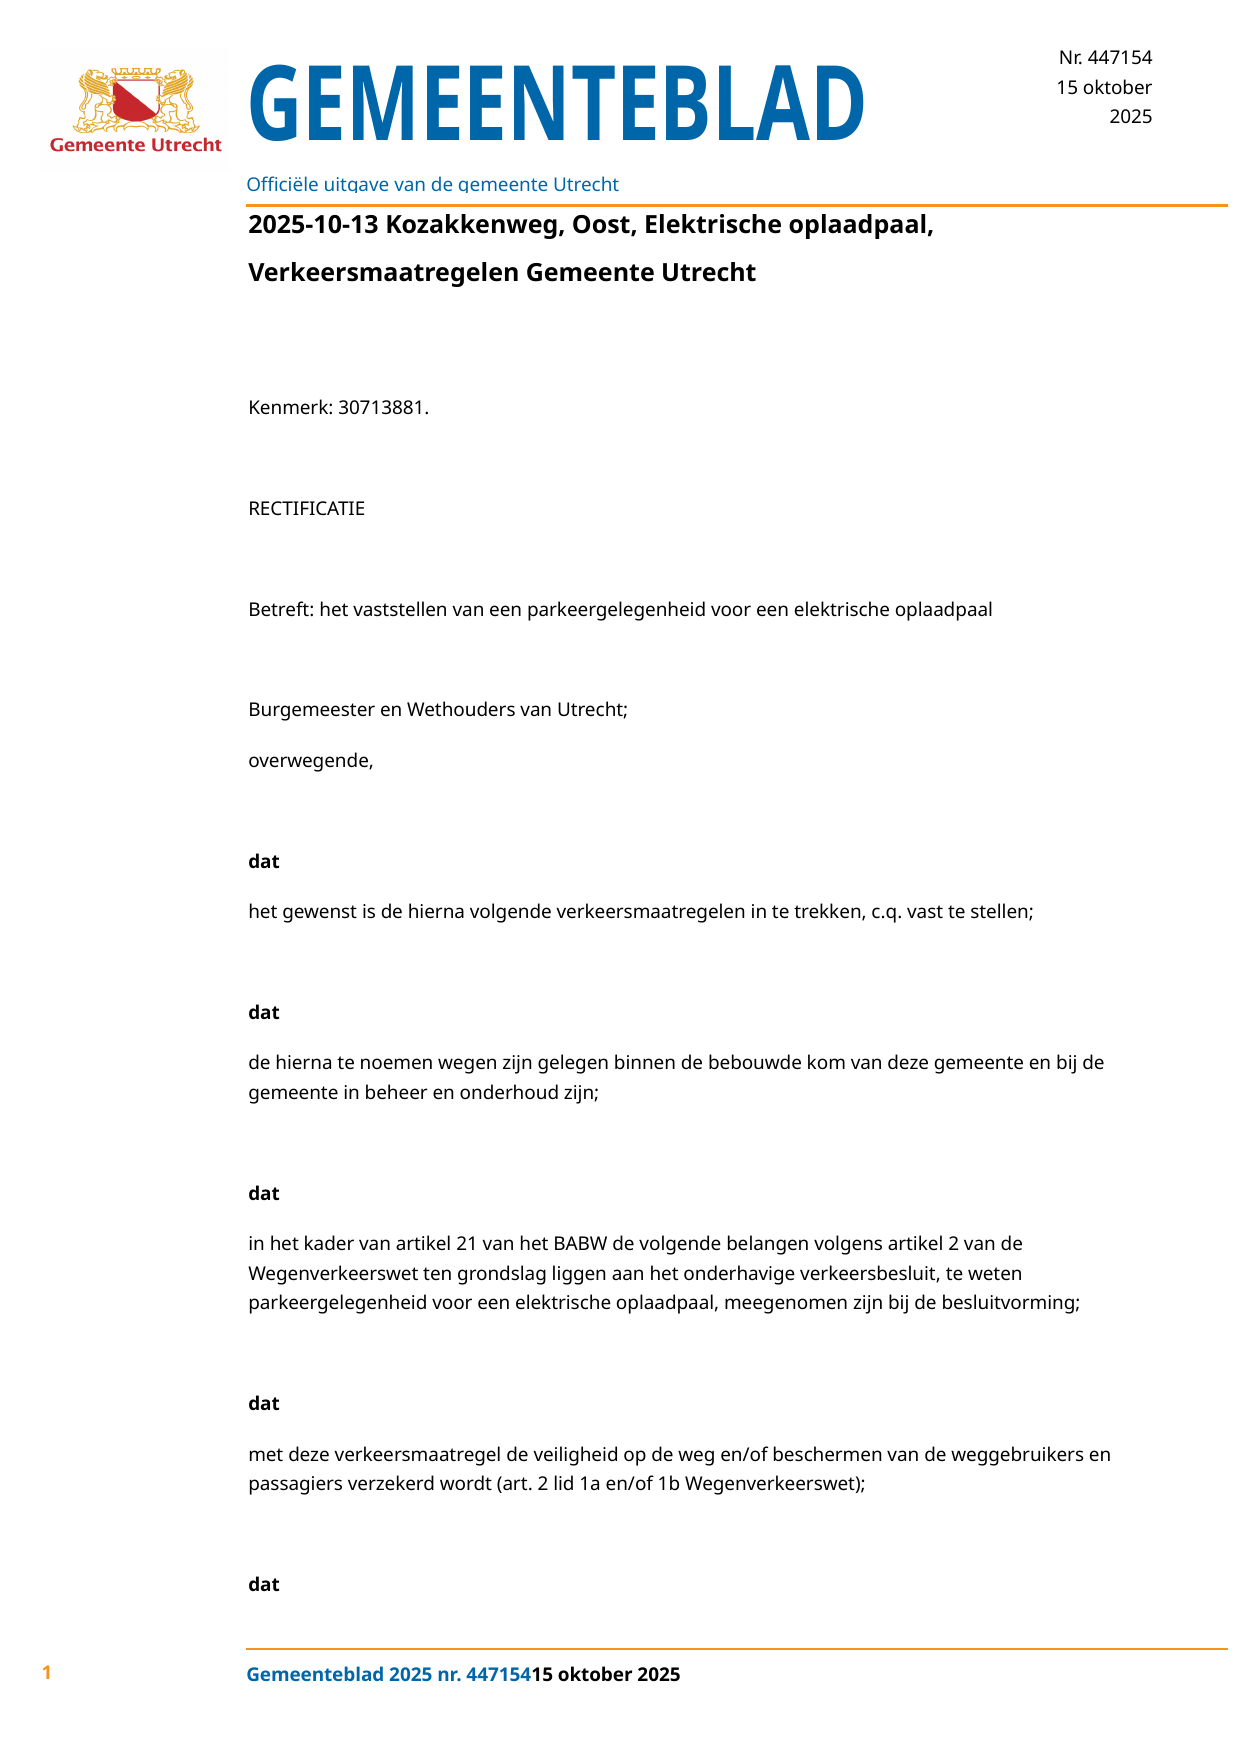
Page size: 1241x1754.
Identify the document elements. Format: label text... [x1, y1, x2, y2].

text overwegende, [248, 747, 1152, 773]
text Burgemeester en Wethouders van Utrecht; [248, 697, 1152, 722]
text dat [248, 999, 1152, 1025]
text dat [248, 1571, 1152, 1597]
text de hierna te noemen wegen zijn gelegen binnen de bebouwde kom van deze gemeente en bij de gemeente in beheer en onderhoud zijn; [248, 1049, 1152, 1105]
text het gewenst is de hierna volgende verkeersmaatregelen in te trekken, c.q. vast te stellen; [248, 898, 1152, 924]
text met deze verkeersmaatregel de veiligheid op de weg en/of beschermen van de weggebruikers en passagiers verzekerd wordt (art. 2 lid 1a en/of 1b Wegenverkeerswet); [248, 1441, 1152, 1496]
text Betreft: het vaststellen van een parkeergelegenheid voor een elektrische oplaadpaal [248, 596, 1152, 621]
text in het kader van artikel 21 van het BABW de volgende belangen volgens artikel 2 van de Wegenverkeerswet ten grondslag liggen aan het onderhavige verkeersbesluit, te weten parkeergelegenheid voor een elektrische oplaadpaal, meegenomen zijn bij de besluitvorming; [248, 1230, 1152, 1315]
text Kenmerk: 30713881. [248, 394, 1152, 420]
text dat [248, 1390, 1152, 1416]
text RECTIFICATIE [248, 495, 1152, 521]
text dat [248, 848, 1152, 873]
picture [41, 47, 231, 172]
text dat [248, 1180, 1152, 1206]
text 2025-10-13 Kozakkenweg, Oost, Elektrische oplaadpaal, Verkeersmaatregelen Gemeente Utrecht [248, 207, 1152, 288]
